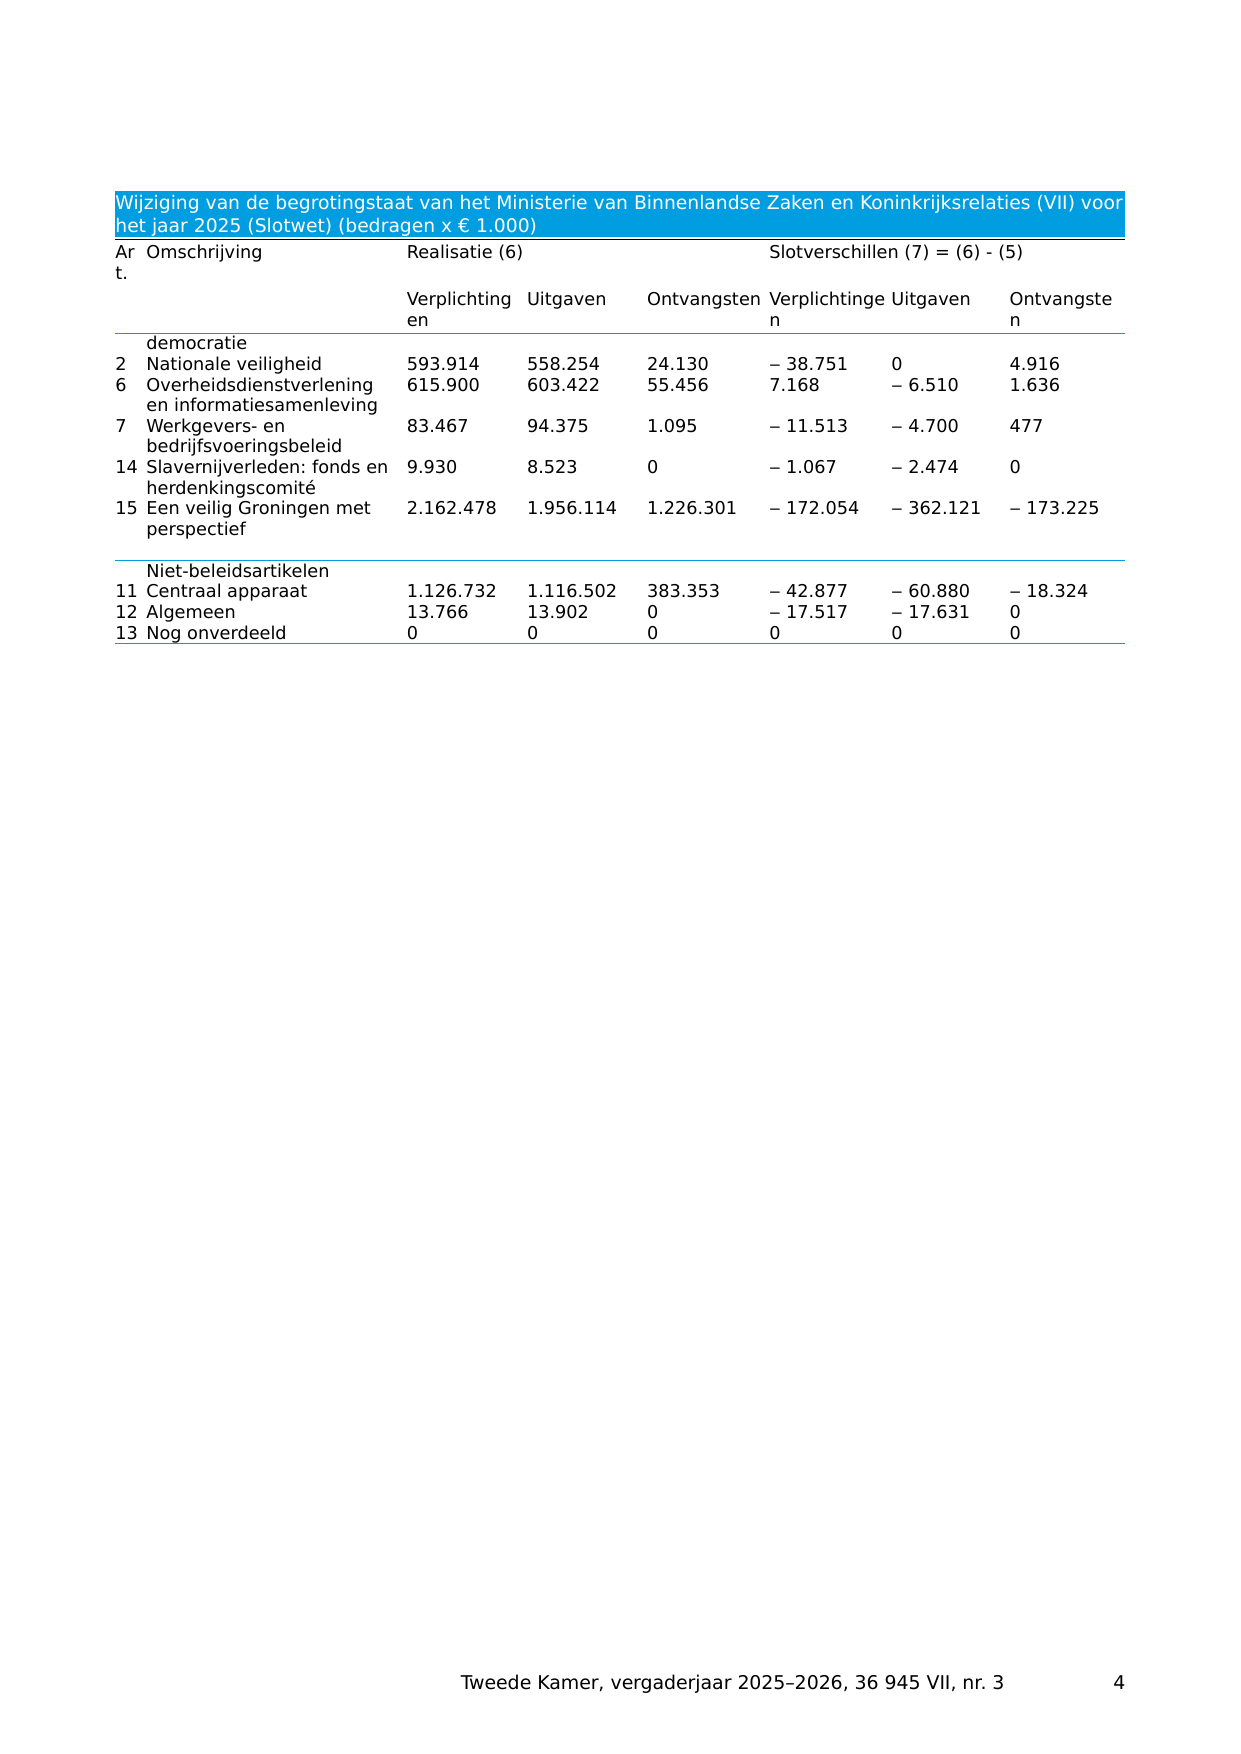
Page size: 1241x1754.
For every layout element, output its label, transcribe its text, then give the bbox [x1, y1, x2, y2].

table_cell ‒ 1.067 [766, 457, 888, 498]
table_cell Verplichtingen [766, 286, 888, 333]
table_cell 477 [1006, 416, 1125, 457]
table_cell ‒ 173.225 [1006, 498, 1125, 539]
table_cell 0 [888, 354, 1006, 374]
table_cell 7 [115, 416, 143, 457]
table_cell [766, 561, 888, 581]
table_cell ‒ 42.877 [766, 581, 888, 602]
table_cell ‒ 2.474 [888, 457, 1006, 498]
table_cell 615.900 [404, 375, 524, 416]
table_cell [115, 561, 143, 581]
table_cell democratie [143, 334, 404, 354]
table_cell 1.226.301 [644, 498, 766, 539]
table_cell 14 [115, 457, 143, 498]
table_cell 0 [644, 623, 766, 643]
table_cell Slotverschillen (7) = (6) - (5) [766, 240, 1125, 286]
table_cell 558.254 [524, 354, 644, 374]
table_cell 13 [115, 623, 143, 643]
table_cell ‒ 18.324 [1006, 581, 1125, 602]
table_cell ‒ 362.121 [888, 498, 1006, 539]
table_cell [404, 540, 524, 560]
table_cell Een veilig Groningen met perspectief [143, 498, 404, 539]
table_cell 12 [115, 602, 143, 623]
table_cell Omschrijving [143, 240, 404, 286]
table_cell ‒ 6.510 [888, 375, 1006, 416]
table_cell 13.766 [404, 602, 524, 623]
table_cell [404, 334, 524, 354]
table_cell 0 [644, 602, 766, 623]
table_cell Realisatie (6) [404, 240, 766, 286]
table_cell 4.916 [1006, 354, 1125, 374]
table_cell ‒ 17.631 [888, 602, 1006, 623]
table_cell 7.168 [766, 375, 888, 416]
table_cell Ontvangsten [1006, 286, 1125, 333]
table_cell 0 [888, 623, 1006, 643]
table_cell ‒ 172.054 [766, 498, 888, 539]
table_cell Uitgaven [888, 286, 1006, 333]
table_cell 603.422 [524, 375, 644, 416]
table_cell 1.126.732 [404, 581, 524, 602]
table_cell 593.914 [404, 354, 524, 374]
table_cell 83.467 [404, 416, 524, 457]
table_cell 0 [1006, 623, 1125, 643]
table_cell Verplichtingen [404, 286, 524, 333]
table_cell [888, 561, 1006, 581]
table_cell 11 [115, 581, 143, 602]
table_cell ‒ 60.880 [888, 581, 1006, 602]
table_cell [524, 334, 644, 354]
table_cell 1.116.502 [524, 581, 644, 602]
table_cell Slavernijverleden: fonds en herdenkingscomité [143, 457, 404, 498]
table_cell 1.636 [1006, 375, 1125, 416]
table_cell [524, 540, 644, 560]
table_cell [1006, 561, 1125, 581]
table_cell Algemeen [143, 602, 404, 623]
table_cell [644, 561, 766, 581]
table_cell [1006, 334, 1125, 354]
table_cell 0 [644, 457, 766, 498]
table_cell 1.095 [644, 416, 766, 457]
table_cell [1006, 540, 1125, 560]
table_cell 0 [524, 623, 644, 643]
table_cell [404, 561, 524, 581]
table_cell ‒ 4.700 [888, 416, 1006, 457]
table_cell 1.956.114 [524, 498, 644, 539]
table_cell 13.902 [524, 602, 644, 623]
table_cell 6 [115, 375, 143, 416]
table_cell 15 [115, 498, 143, 539]
table_cell Nationale veiligheid [143, 354, 404, 374]
table_cell Centraal apparaat [143, 581, 404, 602]
table_cell [115, 540, 143, 560]
table_cell Nog onverdeeld [143, 623, 404, 643]
table_cell [766, 540, 888, 560]
table_cell [888, 334, 1006, 354]
table_cell 0 [1006, 457, 1125, 498]
table_cell [524, 561, 644, 581]
table_cell [115, 286, 143, 333]
table_cell Overheidsdienstverlening en informatiesamenleving [143, 375, 404, 416]
table_cell [143, 286, 404, 333]
table_cell Werkgevers- en bedrijfsvoeringsbeleid [143, 416, 404, 457]
table_cell 8.523 [524, 457, 644, 498]
table_cell [644, 540, 766, 560]
table_cell ‒ 38.751 [766, 354, 888, 374]
table_cell 24.130 [644, 354, 766, 374]
table_cell ‒ 11.513 [766, 416, 888, 457]
table_cell [115, 334, 143, 354]
table_cell Art. [115, 240, 143, 286]
table_cell ‒ 17.517 [766, 602, 888, 623]
table_cell [888, 540, 1006, 560]
table_cell 0 [766, 623, 888, 643]
table_cell 0 [404, 623, 524, 643]
table_cell 383.353 [644, 581, 766, 602]
table_cell 94.375 [524, 416, 644, 457]
table_cell Niet-beleidsartikelen [143, 561, 404, 581]
table_cell Uitgaven [524, 286, 644, 333]
table_cell [143, 540, 404, 560]
table_cell 9.930 [404, 457, 524, 498]
table_cell 2.162.478 [404, 498, 524, 539]
table_cell [766, 334, 888, 354]
table_cell [644, 334, 766, 354]
table_cell Ontvangsten [644, 286, 766, 333]
table_cell 0 [1006, 602, 1125, 623]
table_cell 2 [115, 354, 143, 374]
table_cell 55.456 [644, 375, 766, 416]
